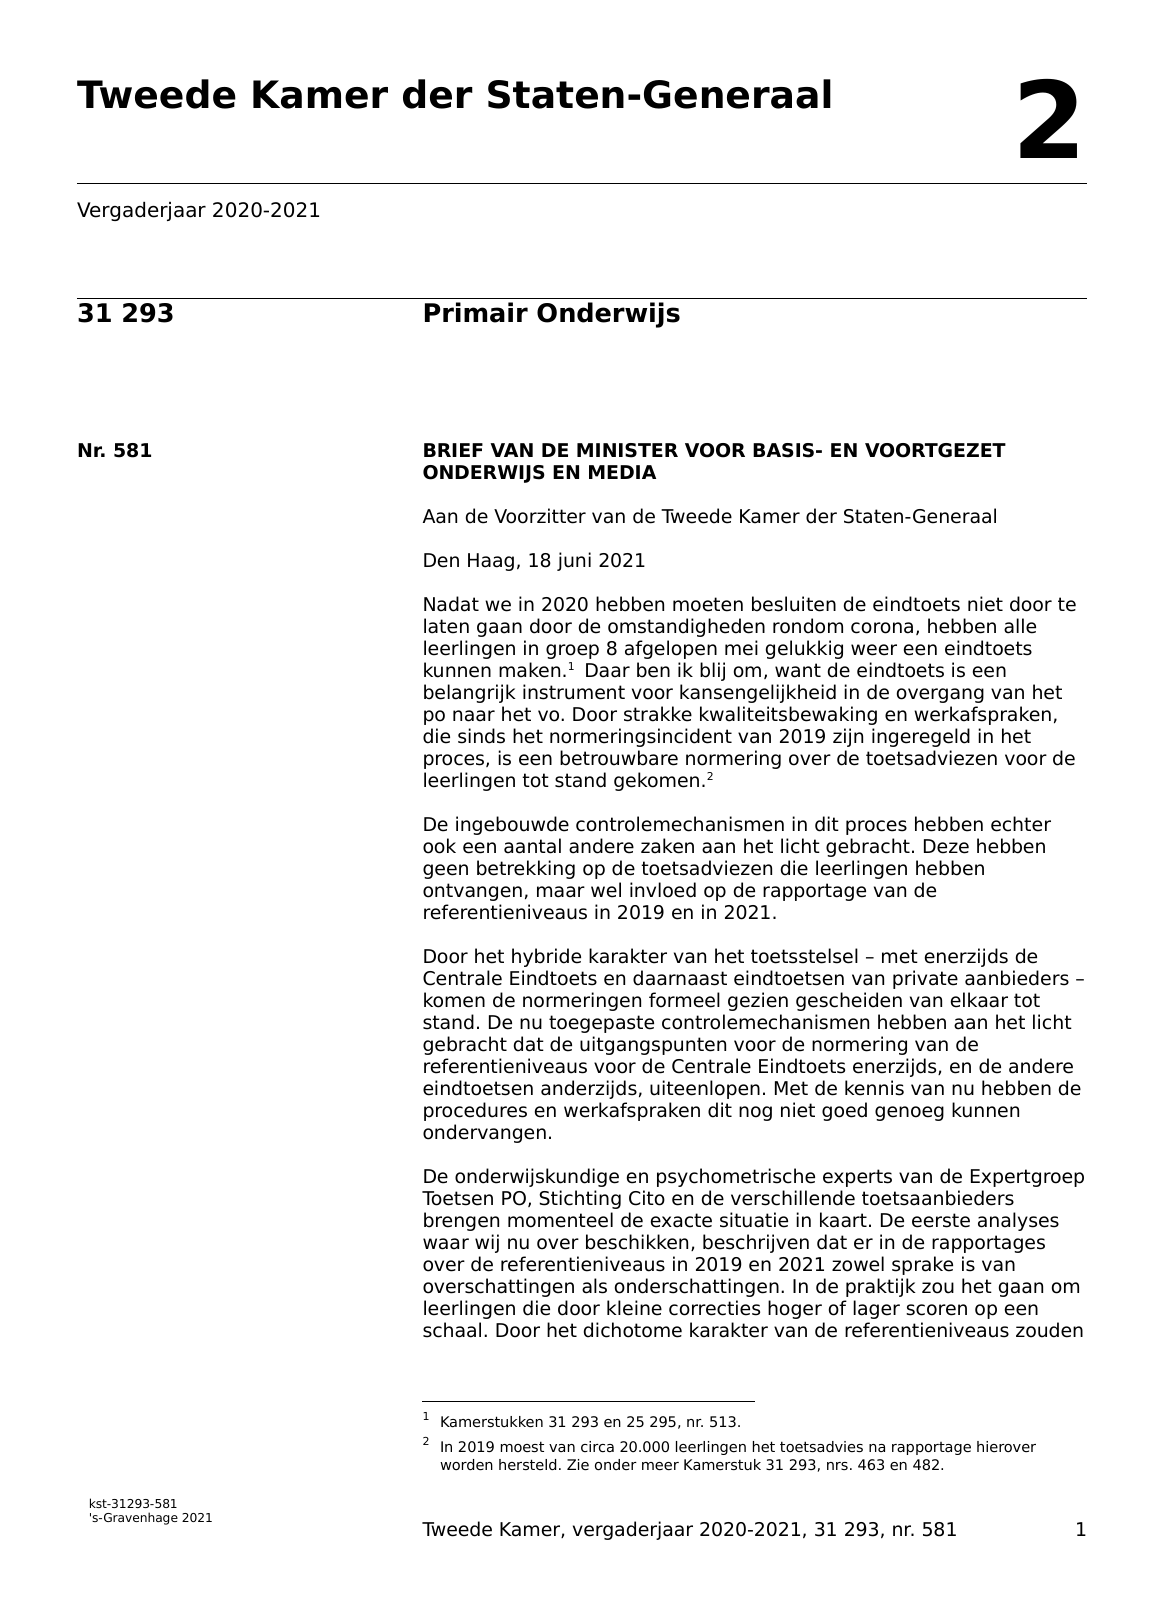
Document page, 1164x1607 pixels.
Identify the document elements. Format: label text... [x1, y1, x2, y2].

text Kamerstukken 31 293 en 25 295, nr. 513. [422, 1410, 1087, 1432]
text 's-Gravenhage 2021 [88, 1511, 323, 1525]
subtitle Nr. 581 BRIEF VAN DE MINISTER VOOR BASIS- EN VOORTGEZET ONDERWIJS EN MEDIA [77, 440, 1087, 484]
text De ingebouwde controlemechanismen in dit proces hebben echter ook een aantal andere zaken aan het licht gebracht. Deze hebben geen betrekking op de toetsadviezen die leerlingen hebben ontvangen, maar wel invloed op de rapportage van de referentieniveaus in 2019 en in 2021. [422, 814, 1087, 924]
text Nadat we in 2020 hebben moeten besluiten de eindtoets niet door te laten gaan door de omstandigheden rondom corona, hebben alle leerlingen in groep 8 afgelopen mei gelukkig weer een eindtoets kunnen maken. Daar ben ik blij om, want de eindtoets is een belangrijk instrument voor kansengelijkheid in de overgang van het po naar het vo. Door strakke kwaliteitsbewaking en werkafspraken, die sinds het normeringsincident van 2019 zijn ingeregeld in het proces, is een betrouwbare normering over de toetsadviezen voor de leerlingen tot stand gekomen. [422, 594, 1087, 792]
subtitle 31 293 Primair Onderwijs [77, 299, 1087, 329]
table_header 2 [886, 59, 1087, 183]
text Den Haag, 18 juni 2021 [422, 550, 1087, 572]
text De onderwijskundige en psychometrische experts van de Expertgroep Toetsen PO, Stichting Cito en de verschillende toetsaanbieders brengen momenteel de exacte situatie in kaart. De eerste analyses waar wij nu over beschikken, beschrijven dat er in de rapportages over de referentieniveaus in 2019 en 2021 zowel sprake is van overschattingen als onderschattingen. In de praktijk zou het gaan om leerlingen die door kleine correcties hoger of lager scoren op een schaal. Door het dichotome karakter van de referentieniveaus zouden [422, 1166, 1087, 1342]
text Aan de Voorzitter van de Tweede Kamer der Staten-Generaal [422, 506, 1087, 528]
table_header Tweede Kamer der Staten-Generaal [77, 59, 886, 183]
text Door het hybride karakter van het toetsstelsel – met enerzijds de Centrale Eindtoets en daarnaast eindtoetsen van private aanbieders – komen de normeringen formeel gezien gescheiden van elkaar tot stand. De nu toegepaste controlemechanismen hebben aan het licht gebracht dat de uitgangspunten voor de normering van de referentieniveaus voor de Centrale Eindtoets enerzijds, en de andere eindtoetsen anderzijds, uiteenlopen. Met de kennis van nu hebben de procedures en werkafspraken dit nog niet goed genoeg kunnen ondervangen. [422, 946, 1087, 1144]
text In 2019 moest van circa 20.000 leerlingen het toetsadvies na rapportage hierover worden hersteld. Zie onder meer Kamerstuk 31 293, nrs. 463 en 482. [422, 1435, 1087, 1474]
text kst-31293-581 [88, 1497, 323, 1511]
table_cell Vergaderjaar 2020-2021 [77, 184, 1087, 298]
